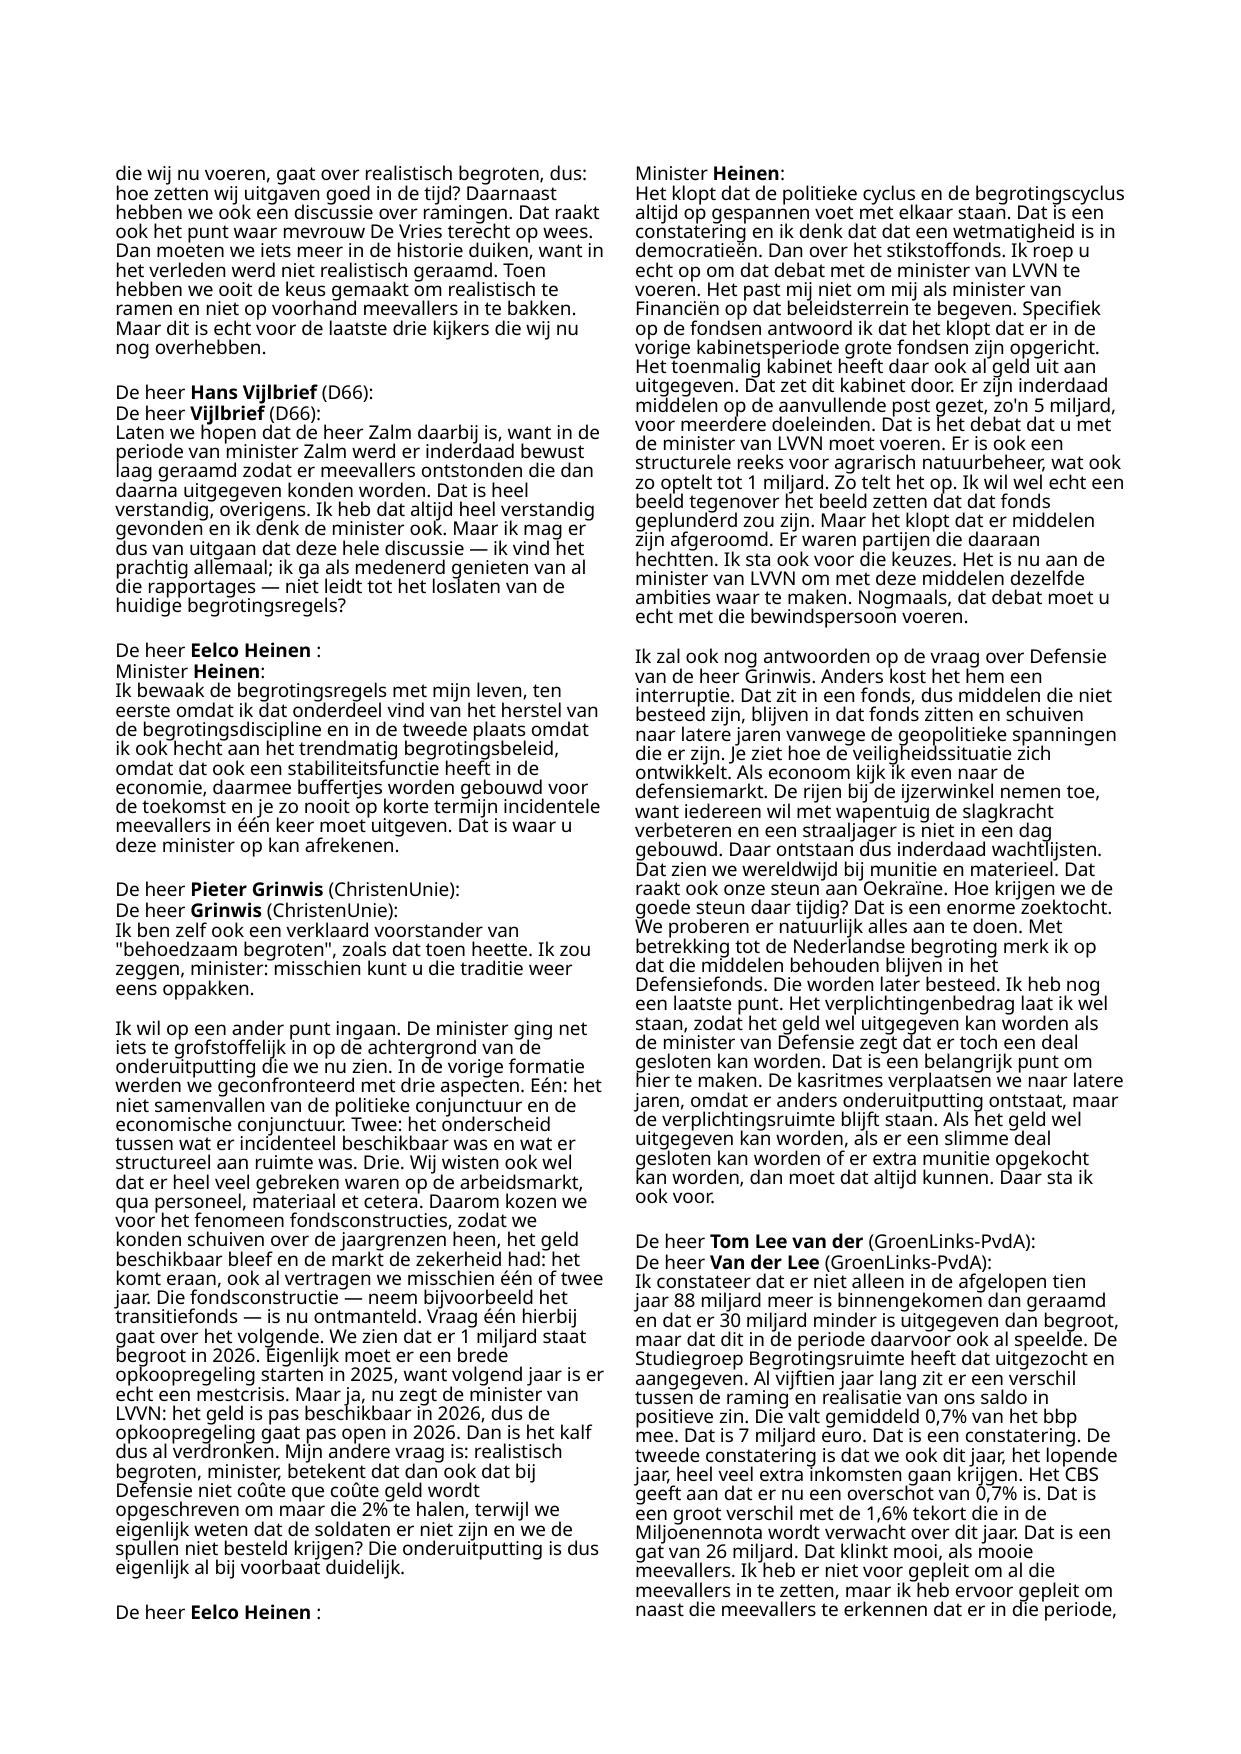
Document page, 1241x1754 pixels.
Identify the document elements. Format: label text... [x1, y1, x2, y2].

text Minister Heinen: [635, 165, 1125, 184]
text Laten we hopen dat de heer Zalm daarbij is, want in de periode van minister Zalm werd er inderdaad bewust laag geraamd zodat er meevallers ontstonden die dan daarna uitgegeven konden worden. Dat is heel verstandig, overigens. Ik heb dat altijd heel verstandig gevonden en ik denk de minister ook. Maar ik mag er dus van uitgaan dat deze hele discussie — ik vind het prachtig allemaal; ik ga als medenerd genieten van al die rapportages — niet leidt tot het loslaten van de huidige begrotingsregels? [115, 424, 605, 617]
text die wij nu voeren, gaat over realistisch begroten, dus: hoe zetten wij uitgaven goed in de tijd? Daarnaast hebben we ook een discussie over ramingen. Dat raakt ook het punt waar mevrouw De Vries terecht op wees. Dan moeten we iets meer in de historie duiken, want in het verleden werd niet realistisch geraamd. Toen hebben we ooit de keus gemaakt om realistisch te ramen en niet op voorhand meevallers in te bakken. Maar dit is echt voor de laatste drie kijkers die wij nu nog overhebben. [115, 165, 605, 358]
text Ik wil op een ander punt ingaan. De minister ging net iets te grofstoffelijk in op de achtergrond van de onderuitputting die we nu zien. In de vorige formatie werden we geconfronteerd met drie aspecten. Eén: het niet samenvallen van de politieke conjunctuur en de economische conjunctuur. Twee: het onderscheid tussen wat er incidenteel beschikbaar was en wat er structureel aan ruimte was. Drie. Wij wisten ook wel dat er heel veel gebreken waren op de arbeidsmarkt, qua personeel, materiaal et cetera. Daarom kozen we voor het fenomeen fondsconstructies, zodat we konden schuiven over de jaargrenzen heen, het geld beschikbaar bleef en de markt de zekerheid had: het komt eraan, ook al vertragen we misschien één of twee jaar. Die fondsconstructie — neem bijvoorbeeld het transitiefonds — is nu ontmanteld. Vraag één hierbij gaat over het volgende. We zien dat er 1 miljard staat begroot in 2026. Eigenlijk moet er een brede opkoopregeling starten in 2025, want volgend jaar is er echt een mestcrisis. Maar ja, nu zegt de minister van LVVN: het geld is pas beschikbaar in 2026, dus de opkoopregeling gaat pas open in 2026. Dan is het kalf dus al verdronken. Mijn andere vraag is: realistisch begroten, minister, betekent dat dan ook dat bij Defensie niet coûte que coûte geld wordt opgeschreven om maar die 2% te halen, terwijl we eigenlijk weten dat de soldaten er niet zijn en we de spullen niet besteld krijgen? Die onderuitputting is dus eigenlijk al bij voorbaat duidelijk. [115, 1019, 605, 1578]
text Ik bewaak de begrotingsregels met mijn leven, ten eerste omdat ik dat onderdeel vind van het herstel van de begrotingsdiscipline en in de tweede plaats omdat ik ook hecht aan het trendmatig begrotingsbeleid, omdat dat ook een stabiliteitsfunctie heeft in de economie, daarmee buffertjes worden gebouwd voor de toekomst en je zo nooit op korte termijn incidentele meevallers in één keer moet uitgeven. Dat is waar u deze minister op kan afrekenen. [115, 682, 605, 856]
text De heer Pieter Grinwis (ChristenUnie): [115, 877, 605, 902]
text Het klopt dat de politieke cyclus en de begrotingscyclus altijd op gespannen voet met elkaar staan. Dat is een constatering en ik denk dat dat een wetmatigheid is in democratieën. Dan over het stikstoffonds. Ik roep u echt op om dat debat met de minister van LVVN te voeren. Het past mij niet om mij als minister van Financiën op dat beleidsterrein te begeven. Specifiek op de fondsen antwoord ik dat het klopt dat er in de vorige kabinetsperiode grote fondsen zijn opgericht. Het toenmalig kabinet heeft daar ook al geld uit aan uitgegeven. Dat zet dit kabinet door. Er zijn inderdaad middelen op de aanvullende post gezet, zo'n 5 miljard, voor meerdere doeleinden. Dat is het debat dat u met de minister van LVVN moet voeren. Er is ook een structurele reeks voor agrarisch natuurbeheer, wat ook zo optelt tot 1 miljard. Zo telt het op. Ik wil wel echt een beeld tegenover het beeld zetten dat dat fonds geplunderd zou zijn. Maar het klopt dat er middelen zijn afgeroomd. Er waren partijen die daaraan hechtten. Ik sta ook voor die keuzes. Het is nu aan de minister van LVVN om met deze middelen dezelfde ambities waar te maken. Nogmaals, dat debat moet u echt met die bewindspersoon voeren. [635, 184, 1125, 628]
text De heer Eelco Heinen : [115, 637, 605, 663]
text Minister Heinen: [115, 663, 605, 682]
text De heer Grinwis (ChristenUnie): [115, 902, 605, 922]
text De heer Tom Lee van der (GroenLinks-PvdA): [635, 1228, 1125, 1254]
text Ik ben zelf ook een verklaard voorstander van "behoedzaam begroten", zoals dat toen heette. Ik zou zeggen, minister: misschien kunt u die traditie weer eens oppakken. [115, 922, 605, 999]
text De heer Hans Vijlbrief (D66): [115, 379, 605, 404]
text De heer Eelco Heinen : [115, 1599, 605, 1625]
text De heer Van der Lee (GroenLinks-PvdA): [635, 1254, 1125, 1273]
text De heer Vijlbrief (D66): [115, 404, 605, 424]
text Ik constateer dat er niet alleen in de afgelopen tien jaar 88 miljard meer is binnengekomen dan geraamd en dat er 30 miljard minder is uitgegeven dan begroot, maar dat dit in de periode daarvoor ook al speelde. De Studiegroep Begrotingsruimte heeft dat uitgezocht en aangegeven. Al vijftien jaar lang zit er een verschil tussen de raming en realisatie van ons saldo in positieve zin. Die valt gemiddeld 0,7% van het bbp mee. Dat is 7 miljard euro. Dat is een constatering. De tweede constatering is dat we ook dit jaar, het lopende jaar, heel veel extra inkomsten gaan krijgen. Het CBS geeft aan dat er nu een overschot van 0,7% is. Dat is een groot verschil met de 1,6% tekort die in de Miljoenennota wordt verwacht over dit jaar. Dat is een gat van 26 miljard. Dat klinkt mooi, als mooie meevallers. Ik heb er niet voor gepleit om al die meevallers in te zetten, maar ik heb ervoor gepleit om naast die meevallers te erkennen dat er in die periode, [635, 1273, 1125, 1620]
text Ik zal ook nog antwoorden op de vraag over Defensie van de heer Grinwis. Anders kost het hem een interruptie. Dat zit in een fonds, dus middelen die niet besteed zijn, blijven in dat fonds zitten en schuiven naar latere jaren vanwege de geopolitieke spanningen die er zijn. Je ziet hoe de veiligheidssituatie zich ontwikkelt. Als econoom kijk ik even naar de defensiemarkt. De rijen bij de ijzerwinkel nemen toe, want iedereen wil met wapentuig de slagkracht verbeteren en een straaljager is niet in een dag gebouwd. Daar ontstaan dus inderdaad wachtlijsten. Dat zien we wereldwijd bij munitie en materieel. Dat raakt ook onze steun aan Oekraïne. Hoe krijgen we de goede steun daar tijdig? Dat is een enorme zoektocht. We proberen er natuurlijk alles aan te doen. Met betrekking tot de Nederlandse begroting merk ik op dat die middelen behouden blijven in het Defensiefonds. Die worden later besteed. Ik heb nog een laatste punt. Het verplichtingenbedrag laat ik wel staan, zodat het geld wel uitgegeven kan worden als de minister van Defensie zegt dat er toch een deal gesloten kan worden. Dat is een belangrijk punt om hier te maken. De kasritmes verplaatsen we naar latere jaren, omdat er anders onderuitputting ontstaat, maar de verplichtingsruimte blijft staan. Als het geld wel uitgegeven kan worden, als er een slimme deal gesloten kan worden of er extra munitie opgekocht kan worden, dan moet dat altijd kunnen. Daar sta ik ook voor. [635, 648, 1125, 1207]
